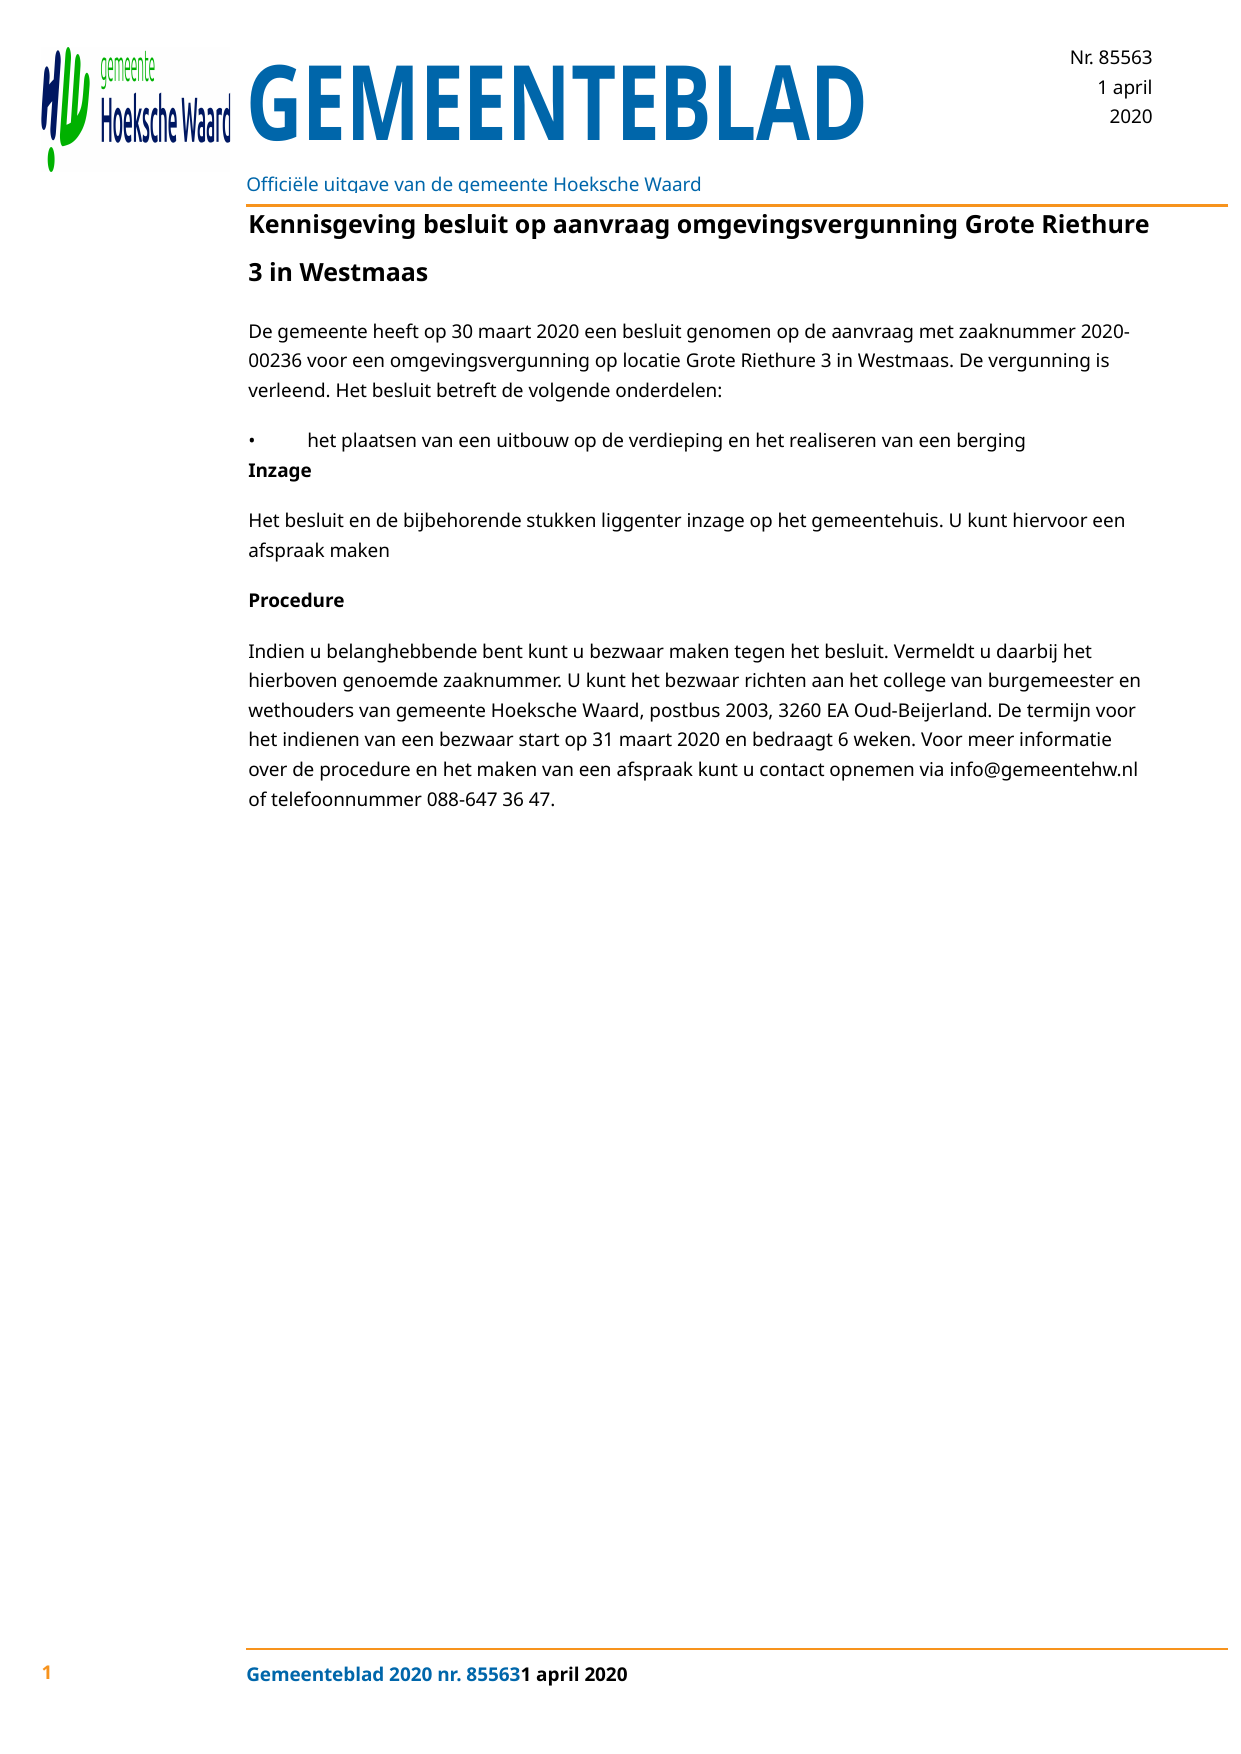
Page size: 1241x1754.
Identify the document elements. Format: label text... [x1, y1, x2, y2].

picture [41, 47, 231, 172]
text Kennisgeving besluit op aanvraag omgevingsvergunning Grote Riethure 3 in Westmaas [248, 207, 1152, 288]
text Procedure [248, 587, 1152, 613]
list het plaatsen van een uitbouw op de verdieping en het realiseren van een berging [248, 427, 1152, 453]
text Indien u belanghebbende bent kunt u bezwaar maken tegen het besluit. Vermeldt u daarbij het hierboven genoemde zaaknummer. U kunt het bezwaar richten aan het college van burgemeester en wethouders van gemeente Hoeksche Waard, postbus 2003, 3260 EA Oud-Beijerland. De termijn voor het indienen van een bezwaar start op 31 maart 2020 en bedraagt 6 weken. Voor meer informatie over de procedure en het maken van een afspraak kunt u contact opnemen via info@gemeentehw.nl of telefoonnummer 088-647 36 47. [248, 638, 1152, 812]
text De gemeente heeft op 30 maart 2020 een besluit genomen op de aanvraag met zaaknummer 2020-00236 voor een omgevingsvergunning op locatie Grote Riethure 3 in Westmaas. De vergunning is verleend. Het besluit betreft de volgende onderdelen: [248, 318, 1152, 403]
text Inzage [248, 457, 1152, 483]
text Het besluit en de bijbehorende stukken liggenter inzage op het gemeentehuis. U kunt hiervoor een afspraak maken [248, 507, 1152, 563]
